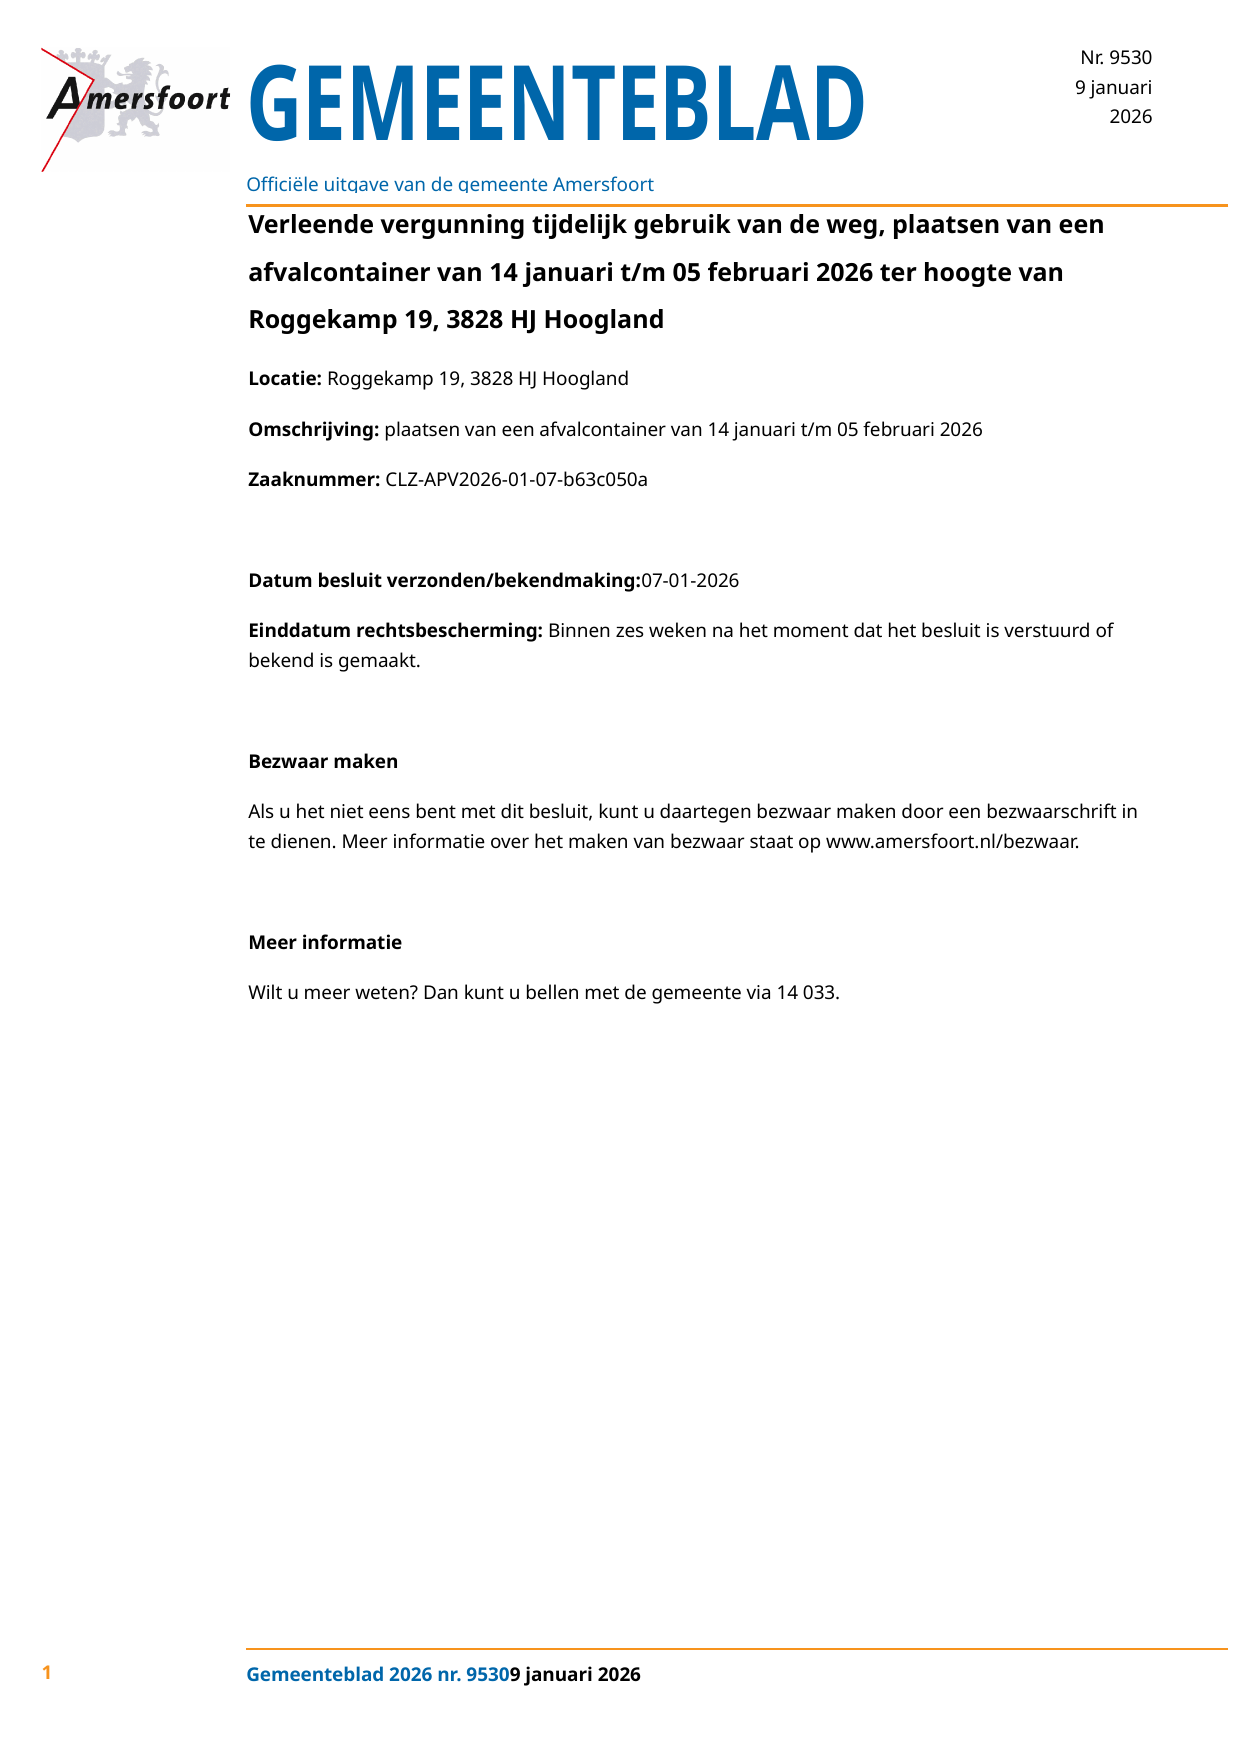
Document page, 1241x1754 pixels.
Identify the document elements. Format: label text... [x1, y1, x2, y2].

text Meer informatie [248, 929, 1152, 954]
picture [41, 47, 231, 172]
text Als u het niet eens bent met dit besluit, kunt u daartegen bezwaar maken door een bezwaarschrift in te dienen. Meer informatie over het maken van bezwaar staat op www.amersfoort.nl/bezwaar. [248, 798, 1152, 854]
text Datum besluit verzonden/bekendmaking:07-01-2026 [248, 567, 1152, 593]
text Omschrijving: plaatsen van een afvalcontainer van 14 januari t/m 05 februari 2026 [248, 416, 1152, 442]
text Bezwaar maken [248, 748, 1152, 774]
text Einddatum rechtsbescherming: Binnen zes weken na het moment dat het besluit is verstuurd of bekend is gemaakt. [248, 618, 1152, 673]
text Zaaknummer: CLZ-APV2026-01-07-b63c050a [248, 466, 1152, 492]
text Verleende vergunning tijdelijk gebruik van de weg, plaatsen van een afvalcontainer van 14 januari t/m 05 februari 2026 ter hoogte van Roggekamp 19, 3828 HJ Hoogland [248, 207, 1152, 336]
text Locatie: Roggekamp 19, 3828 HJ Hoogland [248, 366, 1152, 391]
text Wilt u meer weten? Dan kunt u bellen met de gemeente via 14 033. [248, 979, 1152, 1005]
